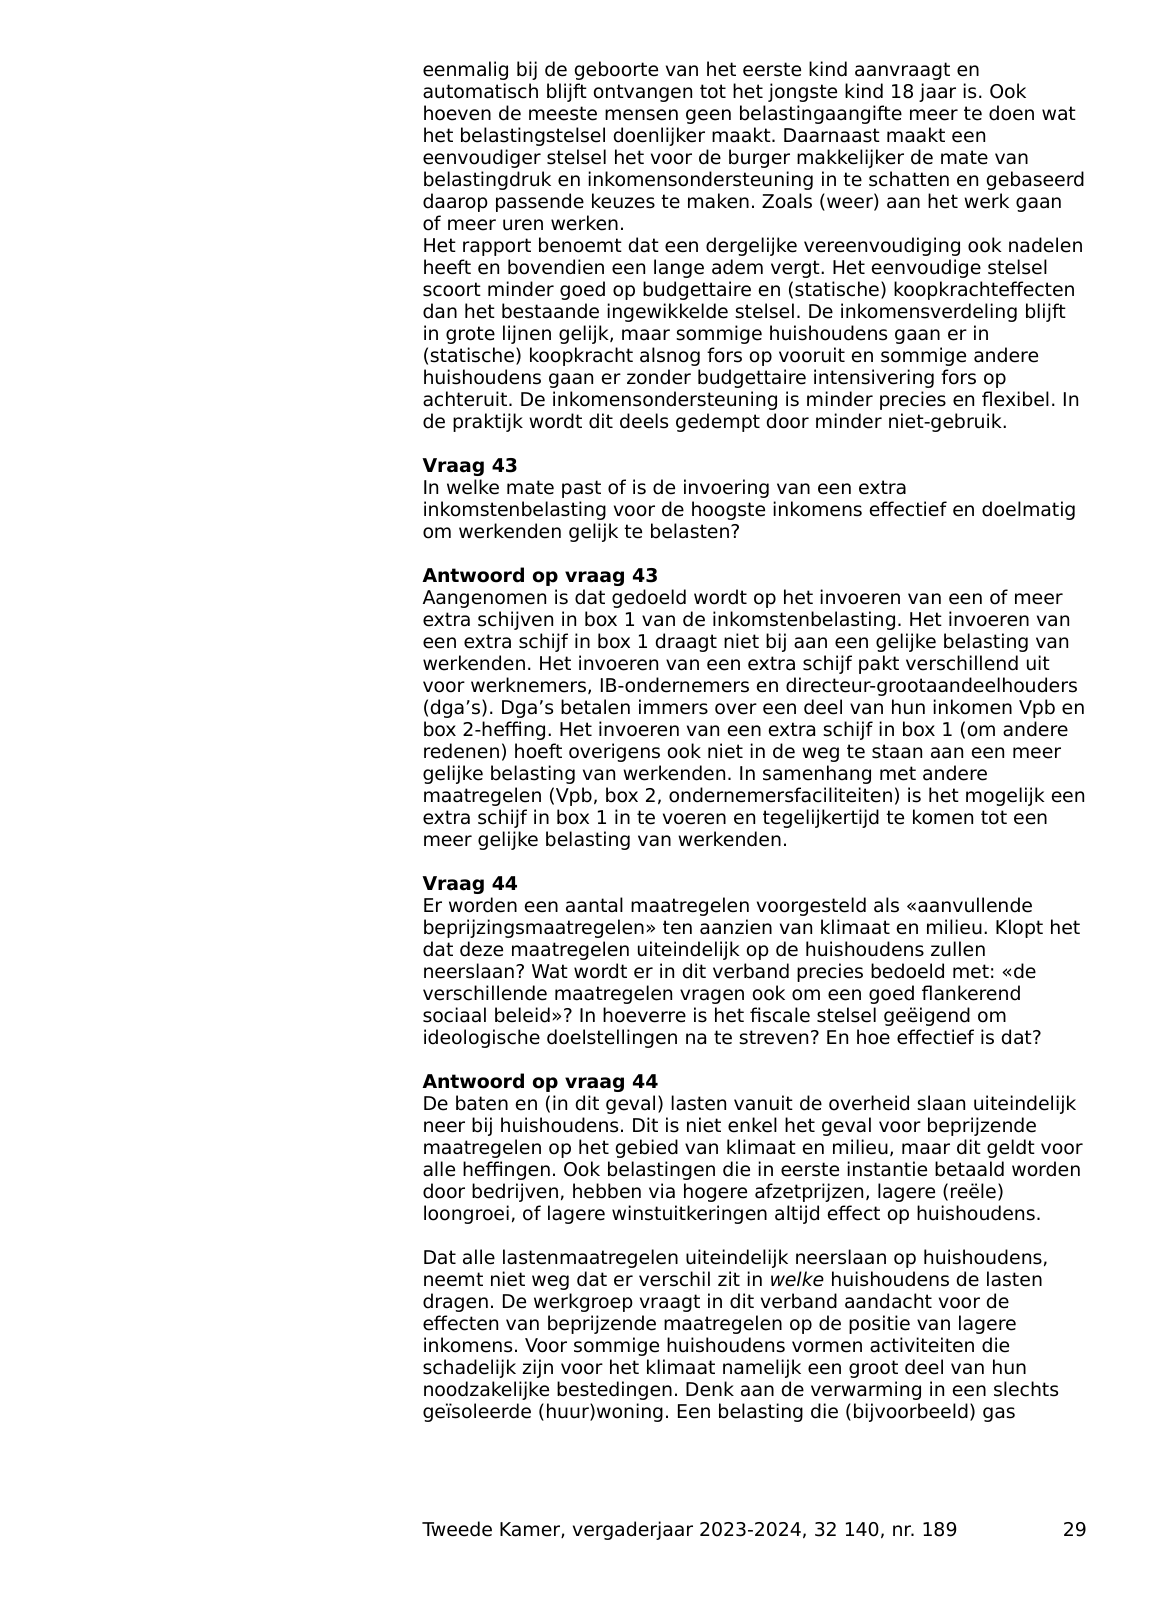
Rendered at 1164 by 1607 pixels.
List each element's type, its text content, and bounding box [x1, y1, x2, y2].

text In welke mate past of is de invoering van een extra inkomstenbelasting voor de hoogste inkomens effectief en doelmatig om werkenden gelijk te belasten? [422, 477, 1087, 543]
text Vraag 43 [422, 455, 1087, 477]
text De baten en (in dit geval) lasten vanuit de overheid slaan uiteindelijk neer bij huishoudens. Dit is niet enkel het geval voor beprijzende maatregelen op het gebied van klimaat en milieu, maar dit geldt voor alle heffingen. Ook belastingen die in eerste instantie betaald worden door bedrijven, hebben via hogere afzetprijzen, lagere (reële) loongroei, of lagere winstuitkeringen altijd effect op huishoudens. [422, 1093, 1087, 1225]
text Antwoord op vraag 44 [422, 1071, 1087, 1093]
text Vraag 44 [422, 873, 1087, 895]
text Dat alle lastenmaatregelen uiteindelijk neerslaan op huishoudens, neemt niet weg dat er verschil zit in welke huishoudens de lasten dragen. De werkgroep vraagt in dit verband aandacht voor de effecten van beprijzende maatregelen op de positie van lagere inkomens. Voor sommige huishoudens vormen activiteiten die schadelijk zijn voor het klimaat namelijk een groot deel van hun noodzakelijke bestedingen. Denk aan de verwarming in een slechts geïsoleerde (huur)woning. Een belasting die (bijvoorbeeld) gas [422, 1247, 1087, 1423]
text Aangenomen is dat gedoeld wordt op het invoeren van een of meer extra schijven in box 1 van de inkomstenbelasting. Het invoeren van een extra schijf in box 1 draagt niet bij aan een gelijke belasting van werkenden. Het invoeren van een extra schijf pakt verschillend uit voor werknemers, IB-ondernemers en directeur-grootaandeelhouders (dga’s). Dga’s betalen immers over een deel van hun inkomen Vpb en box 2-heffing. Het invoeren van een extra schijf in box 1 (om andere redenen) hoeft overigens ook niet in de weg te staan aan een meer gelijke belasting van werkenden. In samenhang met andere maatregelen (Vpb, box 2, ondernemersfaciliteiten) is het mogelijk een extra schijf in box 1 in te voeren en tegelijkertijd te komen tot een meer gelijke belasting van werkenden. [422, 587, 1087, 851]
text Er worden een aantal maatregelen voorgesteld als «aanvullende beprijzingsmaatregelen» ten aanzien van klimaat en milieu. Klopt het dat deze maatregelen uiteindelijk op de huishoudens zullen neerslaan? Wat wordt er in dit verband precies bedoeld met: «de verschillende maatregelen vragen ook om een goed flankerend sociaal beleid»? In hoeverre is het fiscale stelsel geëigend om ideologische doelstellingen na te streven? En hoe effectief is dat? [422, 895, 1087, 1049]
text Het rapport benoemt dat een dergelijke vereenvoudiging ook nadelen heeft en bovendien een lange adem vergt. Het eenvoudige stelsel scoort minder goed op budgettaire en (statische) koopkrachteffecten dan het bestaande ingewikkelde stelsel. De inkomensverdeling blijft in grote lijnen gelijk, maar sommige huishoudens gaan er in (statische) koopkracht alsnog fors op vooruit en sommige andere huishoudens gaan er zonder budgettaire intensivering fors op achteruit. De inkomensondersteuning is minder precies en flexibel. In de praktijk wordt dit deels gedempt door minder niet-gebruik. [422, 235, 1087, 433]
text Antwoord op vraag 43 [422, 565, 1087, 587]
text eenmalig bij de geboorte van het eerste kind aanvraagt en automatisch blijft ontvangen tot het jongste kind 18 jaar is. Ook hoeven de meeste mensen geen belastingaangifte meer te doen wat het belastingstelsel doenlijker maakt. Daarnaast maakt een eenvoudiger stelsel het voor de burger makkelijker de mate van belastingdruk en inkomensondersteuning in te schatten en gebaseerd daarop passende keuzes te maken. Zoals (weer) aan het werk gaan of meer uren werken. [422, 59, 1087, 235]
